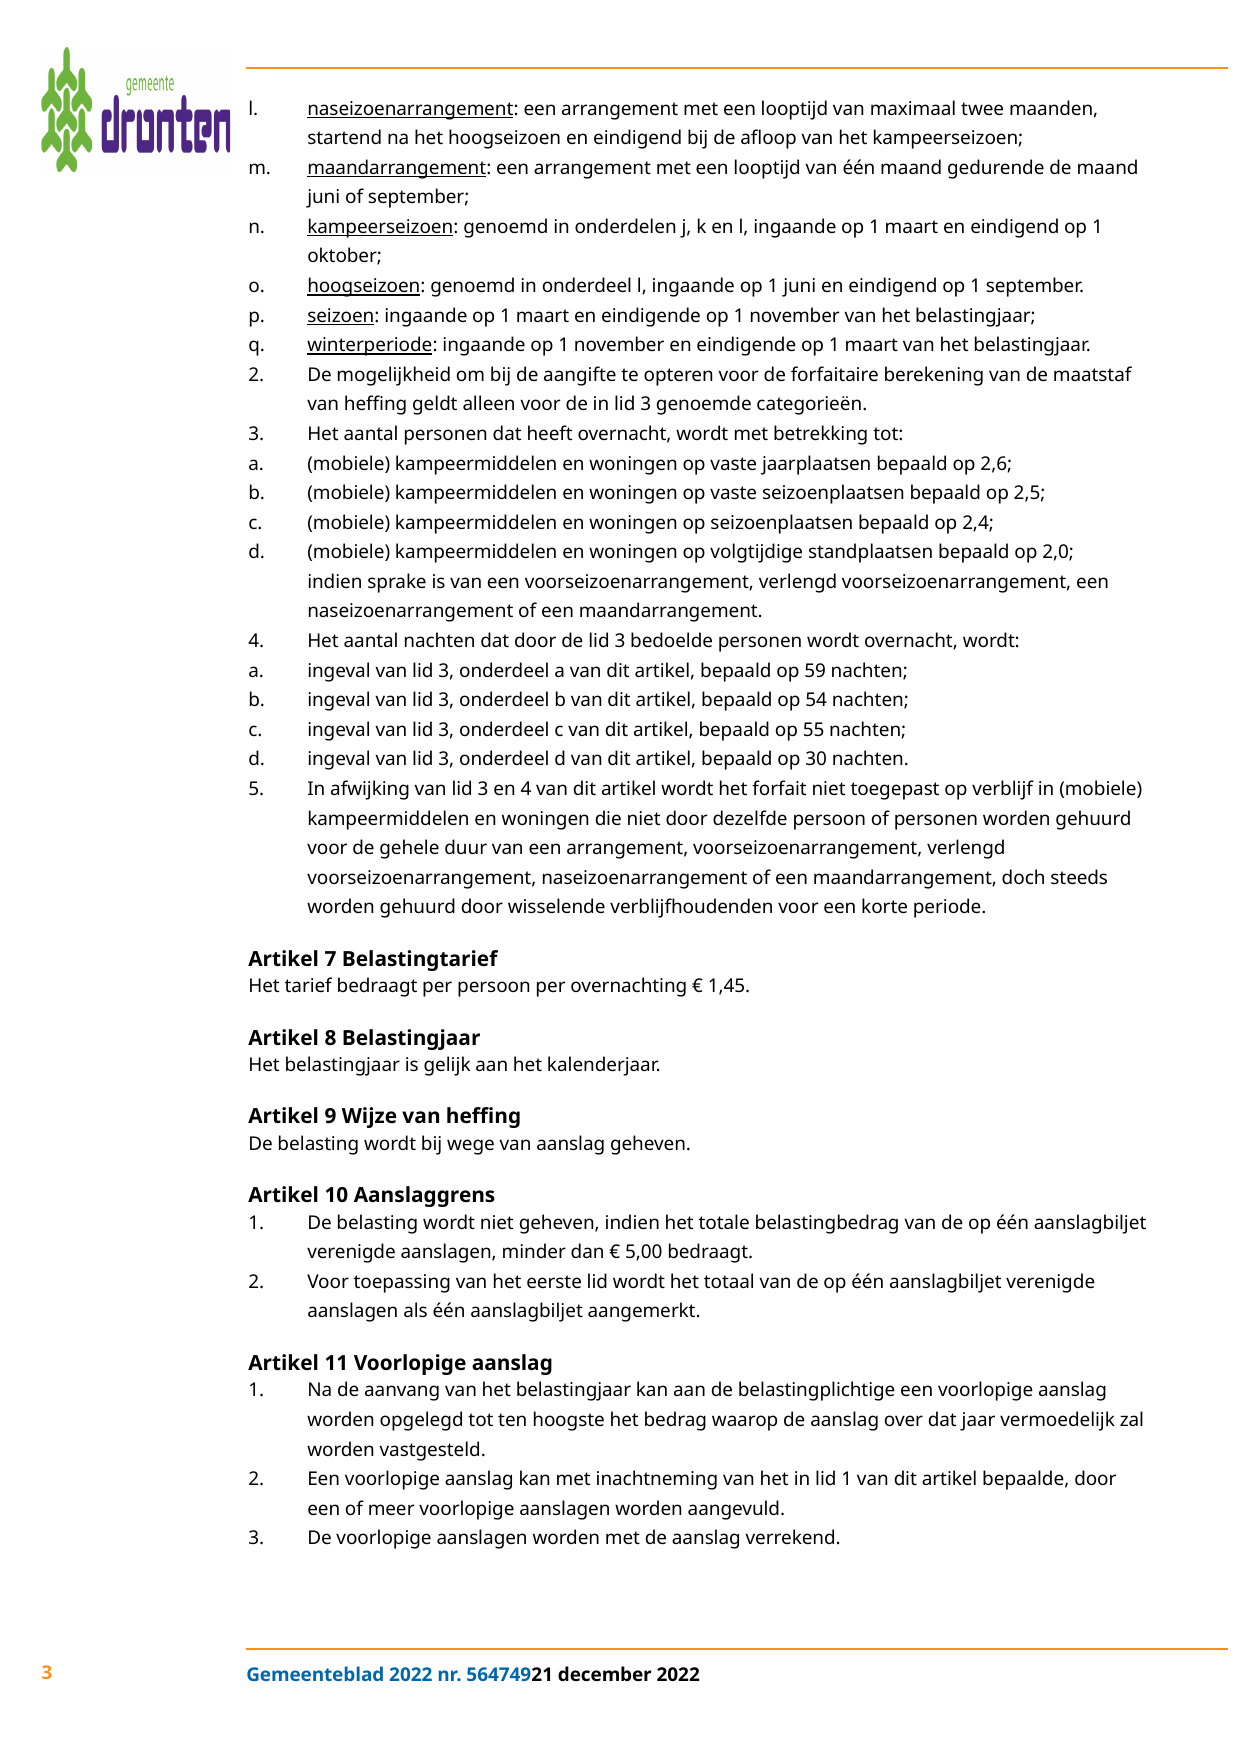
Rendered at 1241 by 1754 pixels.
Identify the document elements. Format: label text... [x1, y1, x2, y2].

list De mogelijkheid om bij de aangifte te opteren voor de forfaitaire berekening van de maatstaf van heffing geldt alleen voor de in lid 3 genoemde categorieën. [248, 361, 1152, 416]
list ingeval van lid 3, onderdeel d van dit artikel, bepaald op 30 nachten. [248, 746, 1152, 771]
list Het aantal nachten dat door de lid 3 bedoelde personen wordt overnacht, wordt: [248, 627, 1152, 653]
list (mobiele) kampeermiddelen en woningen op volgtijdige standplaatsen bepaald op 2,0; [248, 538, 1152, 564]
picture [41, 47, 231, 172]
list ingeval van lid 3, onderdeel c van dit artikel, bepaald op 55 nachten; [248, 716, 1152, 742]
list naseizoenarrangement: een arrangement met een looptijd van maximaal twee maanden, startend na het hoogseizoen en eindigend bij de afloop van het kampeerseizoen; [248, 95, 1152, 150]
text Artikel 10 Aanslaggrens [248, 1181, 1152, 1209]
text Het belastingjaar is gelijk aan het kalenderjaar. [248, 1051, 1152, 1077]
text Artikel 7 Belastingtarief [248, 944, 1152, 972]
text Artikel 8 Belastingjaar [248, 1023, 1152, 1051]
list (mobiele) kampeermiddelen en woningen op vaste seizoenplaatsen bepaald op 2,5; [248, 479, 1152, 505]
text Artikel 9 Wijze van heffing [248, 1102, 1152, 1130]
list ingeval van lid 3, onderdeel b van dit artikel, bepaald op 54 nachten; [248, 686, 1152, 712]
list winterperiode: ingaande op 1 november en eindigende op 1 maart van het belastingjaar. [248, 331, 1152, 357]
list kampeerseizoen: genoemd in onderdelen j, k en l, ingaande op 1 maart en eindigend op 1 oktober; [248, 213, 1152, 268]
text Het tarief bedraagt per persoon per overnachting € 1,45. [248, 972, 1152, 998]
list hoogseizoen: genoemd in onderdeel l, ingaande op 1 juni en eindigend op 1 september. [248, 272, 1152, 298]
list Het aantal personen dat heeft overnacht, wordt met betrekking tot: [248, 420, 1152, 446]
list De belasting wordt niet geheven, indien het totale belastingbedrag van de op één aanslagbiljet verenigde aanslagen, minder dan € 5,00 bedraagt. [248, 1209, 1152, 1264]
list (mobiele) kampeermiddelen en woningen op vaste jaarplaatsen bepaald op 2,6; [248, 450, 1152, 476]
list ingeval van lid 3, onderdeel a van dit artikel, bepaald op 59 nachten; [248, 657, 1152, 683]
list Een voorlopige aanslag kan met inachtneming van het in lid 1 van dit artikel bepaalde, door een of meer voorlopige aanslagen worden aangevuld. [248, 1465, 1152, 1521]
list Na de aanvang van het belastingjaar kan aan de belastingplichtige een voorlopige aanslag worden opgelegd tot ten hoogste het bedrag waarop de aanslag over dat jaar vermoedelijk zal worden vastgesteld. [248, 1377, 1152, 1461]
list (mobiele) kampeermiddelen en woningen op seizoenplaatsen bepaald op 2,4; [248, 509, 1152, 535]
list maandarrangement: een arrangement met een looptijd van één maand gedurende de maand juni of september; [248, 154, 1152, 209]
list In afwijking van lid 3 en 4 van dit artikel wordt het forfait niet toegepast op verblijf in (mobiele) kampeermiddelen en woningen die niet door dezelfde persoon of personen worden gehuurd voor de gehele duur van een arrangement, voorseizoenarrangement, verlengd voorseizoenarrangement, naseizoenarrangement of een maandarrangement, doch steeds worden gehuurd door wisselende verblijfhoudenden voor een korte periode. [248, 775, 1152, 919]
list De voorlopige aanslagen worden met de aanslag verrekend. [248, 1524, 1152, 1550]
text De belasting wordt bij wege van aanslag geheven. [248, 1130, 1152, 1156]
list Voor toepassing van het eerste lid wordt het totaal van de op één aanslagbiljet verenigde aanslagen als één aanslagbiljet aangemerkt. [248, 1268, 1152, 1323]
text Artikel 11 Voorlopige aanslag [248, 1348, 1152, 1377]
list seizoen: ingaande op 1 maart en eindigende op 1 november van het belastingjaar; [248, 302, 1152, 328]
list indien sprake is van een voorseizoenarrangement, verlengd voorseizoenarrangement, een naseizoenarrangement of een maandarrangement. [248, 568, 1152, 623]
